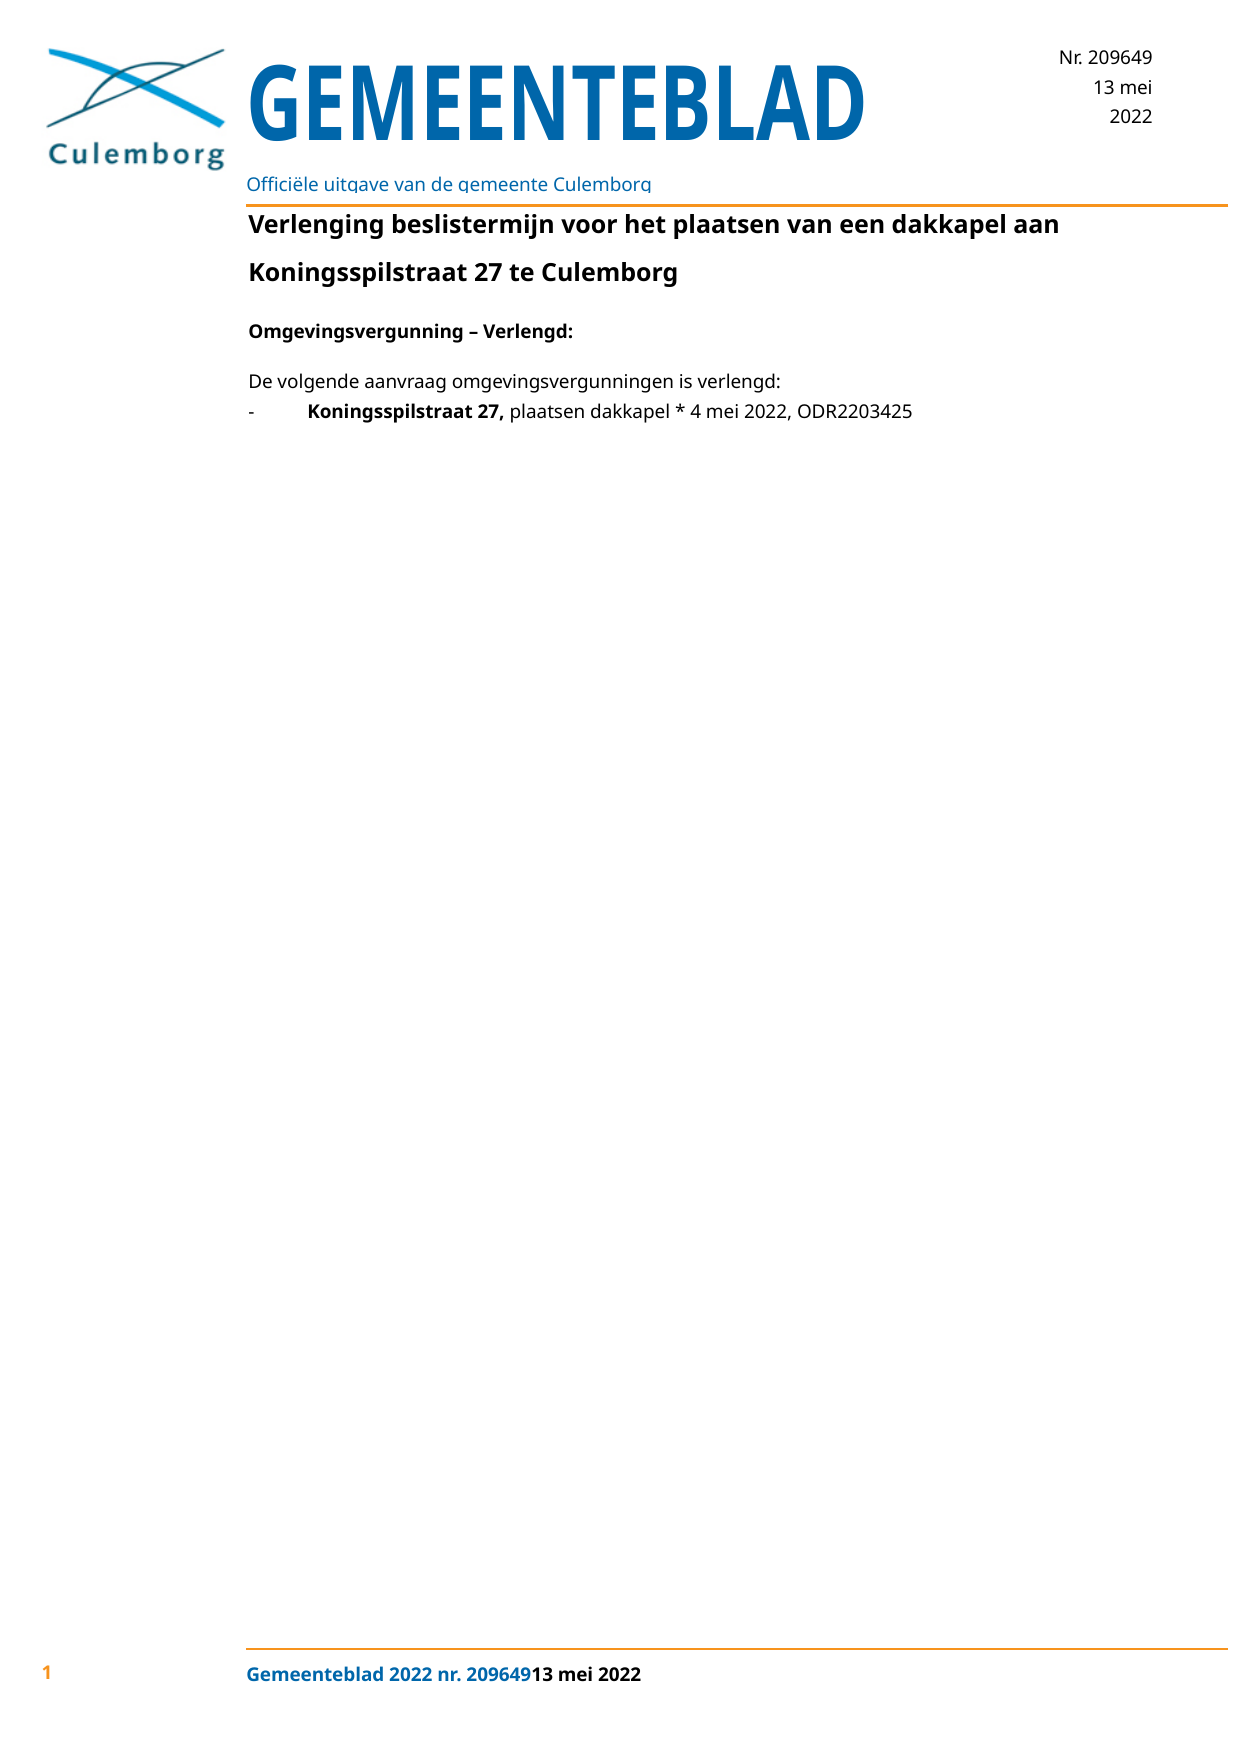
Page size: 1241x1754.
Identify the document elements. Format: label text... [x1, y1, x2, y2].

picture [41, 47, 231, 172]
text De volgende aanvraag omgevingsvergunningen is verlengd: [248, 368, 1152, 394]
list Koningsspilstraat 27, plaatsen dakkapel * 4 mei 2022, ODR2203425 [248, 398, 1152, 424]
text Verlenging beslistermijn voor het plaatsen van een dakkapel aan Koningsspilstraat 27 te Culemborg [248, 207, 1152, 288]
text Omgevingsvergunning – Verlengd: [248, 318, 1152, 344]
